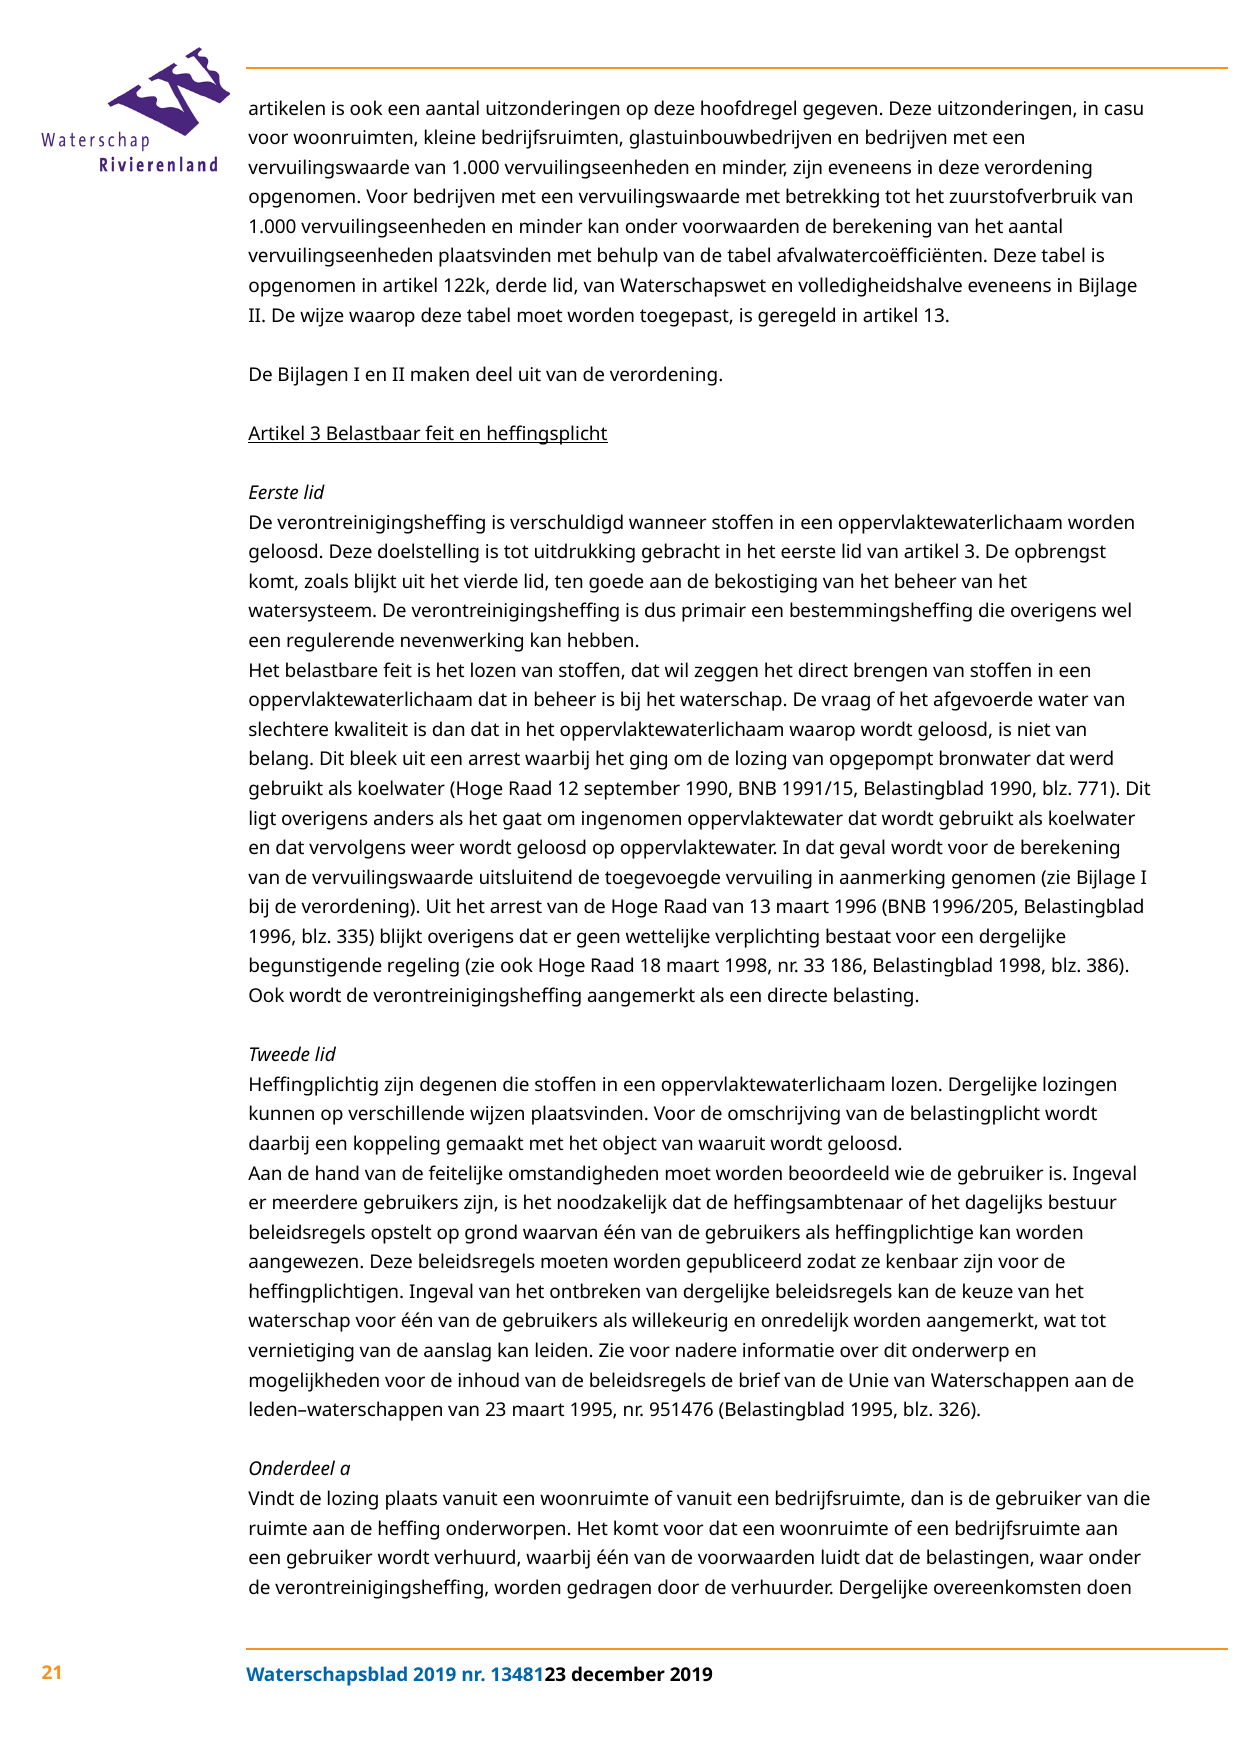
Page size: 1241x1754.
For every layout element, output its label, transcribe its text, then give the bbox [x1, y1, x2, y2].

text Aan de hand van de feitelijke omstandigheden moet worden beoordeeld wie de gebruiker is. Ingeval er meerdere gebruikers zijn, is het noodzakelijk dat de heffingsambtenaar of het dagelijks bestuur beleidsregels opstelt op grond waarvan één van de gebruikers als heffingplichtige kan worden aangewezen. Deze beleidsregels moeten worden gepubliceerd zodat ze kenbaar zijn voor de heffingplichtigen. Ingeval van het ontbreken van dergelijke beleidsregels kan de keuze van het waterschap voor één van de gebruikers als willekeurig en onredelijk worden aangemerkt, wat tot vernietiging van de aanslag kan leiden. Zie voor nadere informatie over dit onderwerp en mogelijkheden voor de inhoud van de beleidsregels de brief van de Unie van Waterschappen aan de leden–waterschappen van 23 maart 1995, nr. 951476 (Belastingblad 1995, blz. 326). [248, 1160, 1152, 1422]
text De Bijlagen I en II maken deel uit van de verordening. [248, 361, 1152, 387]
text Het belastbare feit is het lozen van stoffen, dat wil zeggen het direct brengen van stoffen in een oppervlaktewaterlichaam dat in beheer is bij het waterschap. De vraag of het afgevoerde water van slechtere kwaliteit is dan dat in het oppervlaktewaterlichaam waarop wordt geloosd, is niet van belang. Dit bleek uit een arrest waarbij het ging om de lozing van opgepompt bronwater dat werd gebruikt als koelwater (Hoge Raad 12 september 1990, BNB 1991/15, Belastingblad 1990, blz. 771). Dit ligt overigens anders als het gaat om ingenomen oppervlaktewater dat wordt gebruikt als koelwater en dat vervolgens weer wordt geloosd op oppervlaktewater. In dat geval wordt voor de berekening van de vervuilingswaarde uitsluitend de toegevoegde vervuiling in aanmerking genomen (zie Bijlage I bij de verordening). Uit het arrest van de Hoge Raad van 13 maart 1996 (BNB 1996/205, Belastingblad 1996, blz. 335) blijkt overigens dat er geen wettelijke verplichting bestaat voor een dergelijke begunstigende regeling (zie ook Hoge Raad 18 maart 1998, nr. 33 186, Belastingblad 1998, blz. 386). Ook wordt de verontreinigingsheffing aangemerkt als een directe belasting. [248, 657, 1152, 1008]
text Onderdeel a [248, 1456, 1152, 1481]
text De verontreinigingsheffing is verschuldigd wanneer stoffen in een oppervlaktewaterlichaam worden geloosd. Deze doelstelling is tot uitdrukking gebracht in het eerste lid van artikel 3. De opbrengst komt, zoals blijkt uit het vierde lid, ten goede aan de bekostiging van het beheer van het watersysteem. De verontreinigingsheffing is dus primair een bestemmingsheffing die overigens wel een regulerende nevenwerking kan hebben. [248, 509, 1152, 653]
text Artikel 3 Belastbaar feit en heffingsplicht [248, 420, 1152, 446]
text artikelen is ook een aantal uitzonderingen op deze hoofdregel gegeven. Deze uitzonderingen, in casu voor woonruimten, kleine bedrijfsruimten, glastuinbouwbedrijven en bedrijven met een vervuilingswaarde van 1.000 vervuilingseenheden en minder, zijn eveneens in deze verordening opgenomen. Voor bedrijven met een vervuilingswaarde met betrekking tot het zuurstofverbruik van 1.000 vervuilingseenheden en minder kan onder voorwaarden de berekening van het aantal vervuilingseenheden plaatsvinden met behulp van de tabel afvalwatercoëfficiënten. Deze tabel is opgenomen in artikel 122k, derde lid, van Waterschapswet en volledigheidshalve eveneens in Bijlage II. De wijze waarop deze tabel moet worden toegepast, is geregeld in artikel 13. [248, 95, 1152, 328]
text Vindt de lozing plaats vanuit een woonruimte of vanuit een bedrijfsruimte, dan is de gebruiker van die ruimte aan de heffing onderworpen. Het komt voor dat een woonruimte of een bedrijfsruimte aan een gebruiker wordt verhuurd, waarbij één van de voorwaarden luidt dat de belastingen, waar onder de verontreinigingsheffing, worden gedragen door de verhuurder. Dergelijke overeenkomsten doen [248, 1485, 1152, 1600]
picture [41, 47, 231, 172]
text Eerste lid [248, 479, 1152, 505]
text Heffingplichtig zijn degenen die stoffen in een oppervlaktewaterlichaam lozen. Dergelijke lozingen kunnen op verschillende wijzen plaatsvinden. Voor de omschrijving van de belastingplicht wordt daarbij een koppeling gemaakt met het object van waaruit wordt geloosd. [248, 1071, 1152, 1156]
text Tweede lid [248, 1041, 1152, 1067]
